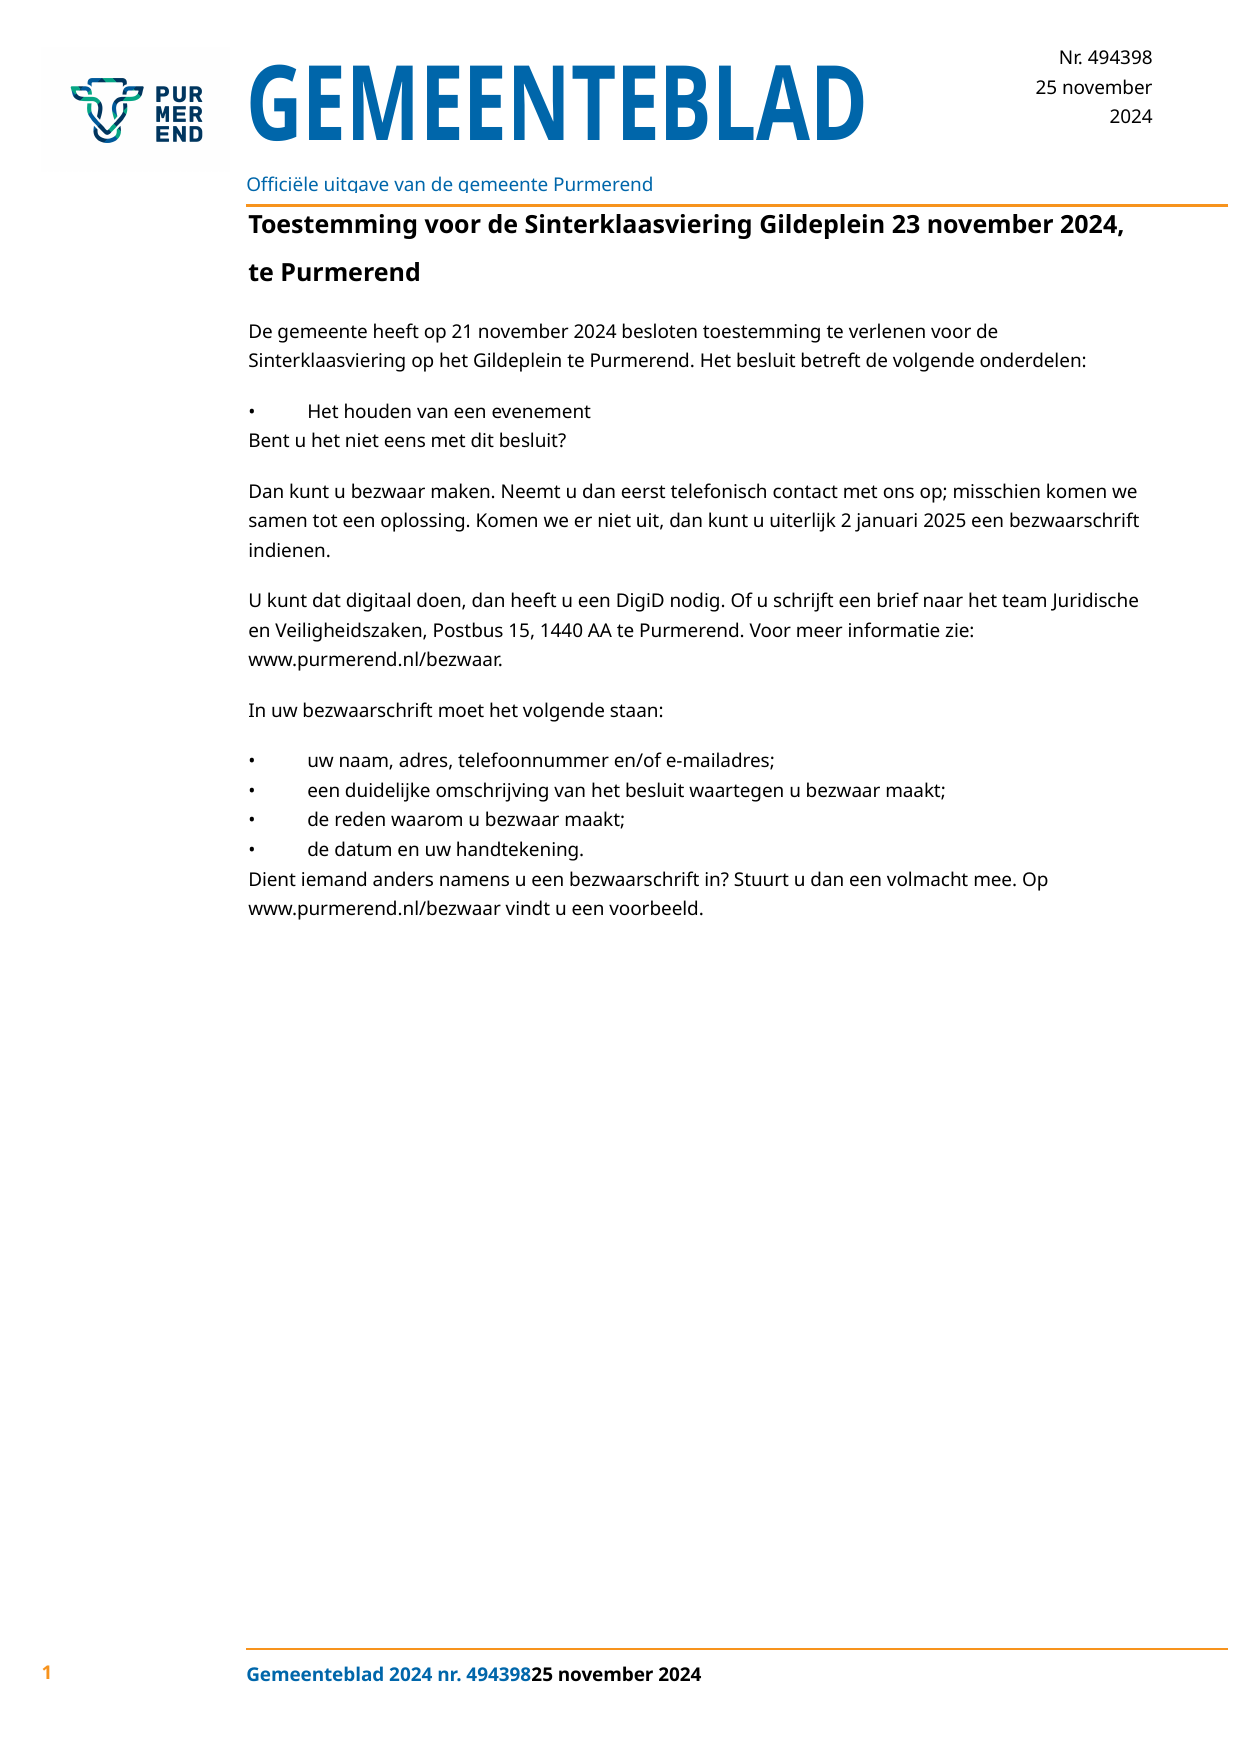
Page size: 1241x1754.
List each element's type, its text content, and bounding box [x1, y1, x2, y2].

text Dient iemand anders namens u een bezwaarschrift in? Stuurt u dan een volmacht mee. Op www.purmerend.nl/bezwaar vindt u een voorbeeld. [248, 866, 1152, 921]
text Dan kunt u bezwaar maken. Neemt u dan eerst telefonisch contact met ons op; misschien komen we samen tot een oplossing. Komen we er niet uit, dan kunt u uiterlijk 2 januari 2025 een bezwaarschrift indienen. [248, 478, 1152, 563]
text De gemeente heeft op 21 november 2024 besloten toestemming te verlenen voor de Sinterklaasviering op het Gildeplein te Purmerend. Het besluit betreft de volgende onderdelen: [248, 318, 1152, 373]
list een duidelijke omschrijving van het besluit waartegen u bezwaar maakt; [248, 777, 1152, 803]
text In uw bezwaarschrift moet het volgende staan: [248, 697, 1152, 723]
list de datum en uw handtekening. [248, 836, 1152, 862]
picture [41, 47, 231, 172]
text Toestemming voor de Sinterklaasviering Gildeplein 23 november 2024, te Purmerend [248, 207, 1152, 288]
text U kunt dat digitaal doen, dan heeft u een DigiD nodig. Of u schrijft een brief naar het team Juridische en Veiligheidszaken, Postbus 15, 1440 AA te Purmerend. Voor meer informatie zie: www.purmerend.nl/bezwaar. [248, 587, 1152, 672]
list uw naam, adres, telefoonnummer en/of e-mailadres; [248, 747, 1152, 773]
text Bent u het niet eens met dit besluit? [248, 427, 1152, 453]
list de reden waarom u bezwaar maakt; [248, 807, 1152, 832]
list Het houden van een evenement [248, 398, 1152, 424]
